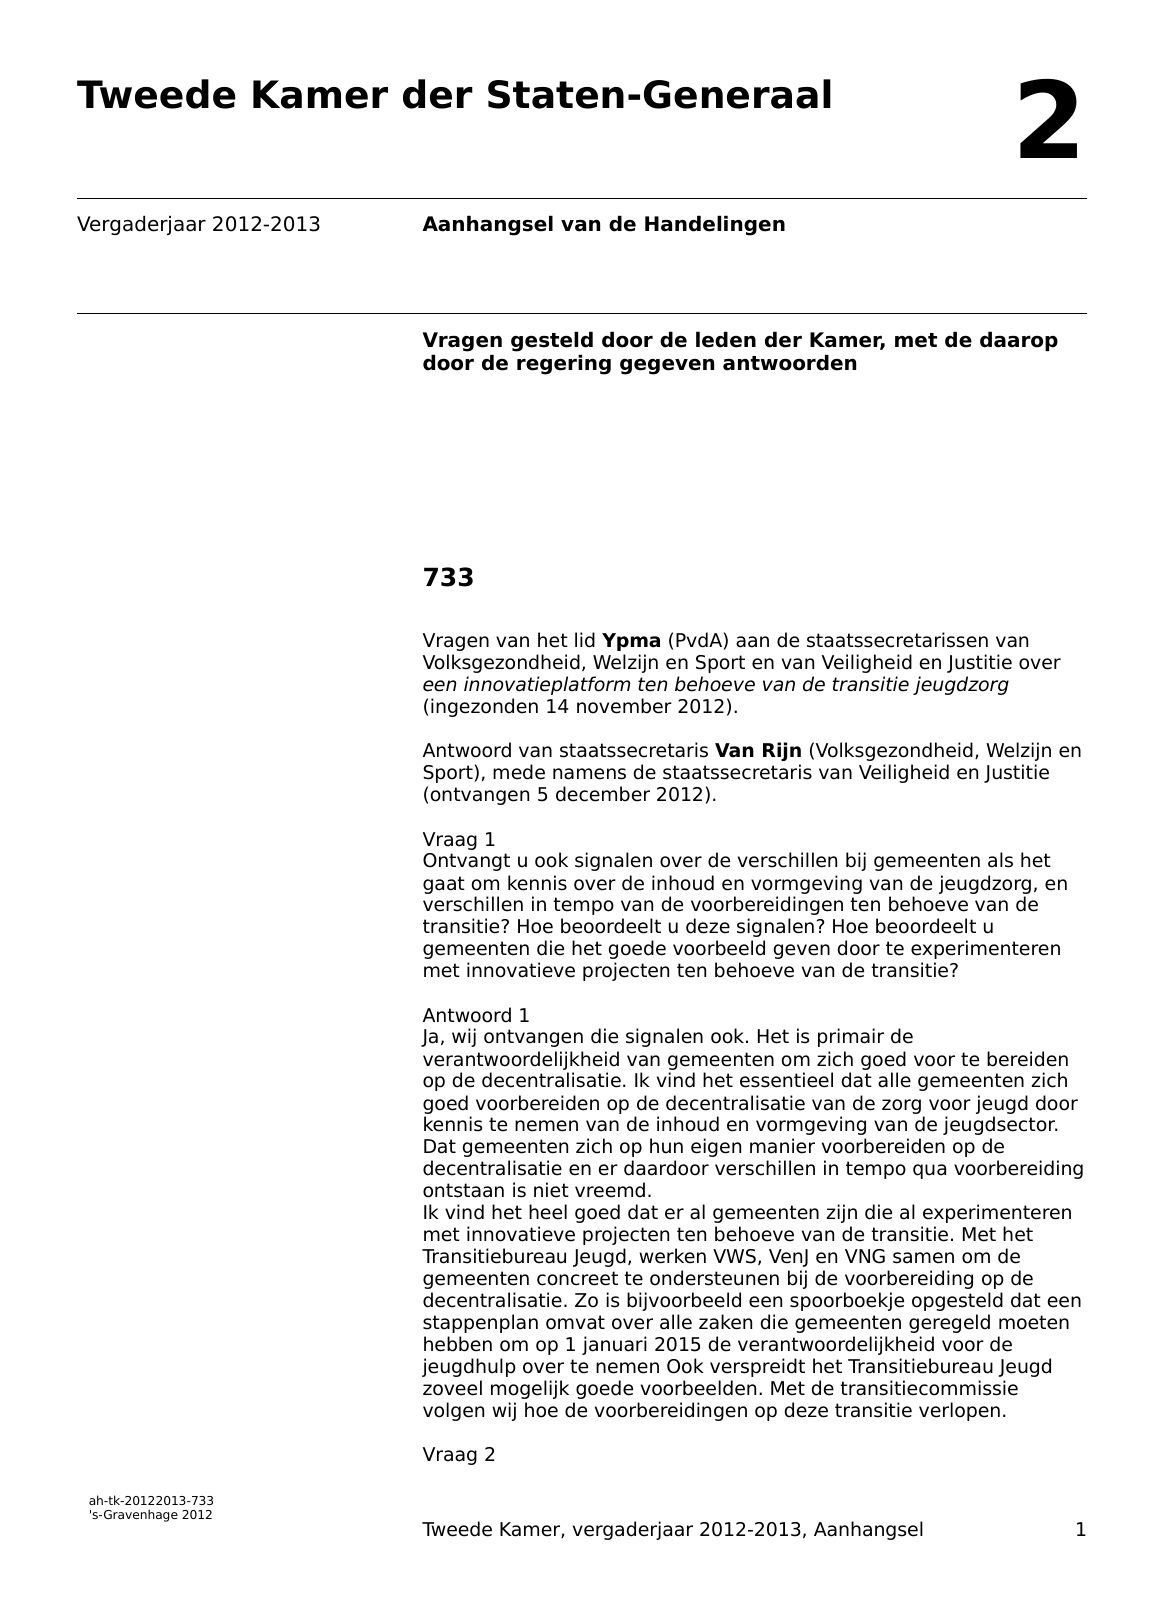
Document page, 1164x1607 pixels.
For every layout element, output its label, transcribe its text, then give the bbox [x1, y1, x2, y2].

table_cell [77, 314, 422, 375]
text Antwoord van staatssecretaris Van Rijn (Volksgezondheid, Welzijn en Sport), mede namens de staatssecretaris van Veiligheid en Justitie (ontvangen 5 december 2012). [422, 740, 1087, 806]
text Ik vind het heel goed dat er al gemeenten zijn die al experimenteren met innovatieve projecten ten behoeve van de transitie. Met het Transitiebureau Jeugd, werken VWS, VenJ en VNG samen om de gemeenten concreet te ondersteunen bij de voorbereiding op de decentralisatie. Zo is bijvoorbeeld een spoorboekje opgesteld dat een stappenplan omvat over alle zaken die gemeenten geregeld moeten hebben om op 1 januari 2015 de verantwoordelijkheid voor de jeugdhulp over te nemen Ook verspreidt het Transitiebureau Jeugd zoveel mogelijk goede voorbeelden. Met de transitiecommissie volgen wij hoe de voorbereidingen op deze transitie verlopen. [422, 1202, 1087, 1422]
table_cell Vergaderjaar 2012-2013 [77, 199, 422, 313]
text 's-Gravenhage 2012 [88, 1508, 323, 1522]
text Antwoord 1 [422, 1004, 1087, 1026]
text Ontvangt u ook signalen over de verschillen bij gemeenten als het gaat om kennis over de inhoud en vormgeving van de jeugdzorg, en verschillen in tempo van de voorbereidingen ten behoeve van de transitie? Hoe beoordeelt u deze signalen? Hoe beoordeelt u gemeenten die het goede voorbeeld geven door te experimenteren met innovatieve projecten ten behoeve van de transitie? [422, 850, 1087, 982]
text Vraag 2 [422, 1444, 1087, 1466]
text Vraag 1 [422, 828, 1087, 850]
text Ja, wij ontvangen die signalen ook. Het is primair de verantwoordelijkheid van gemeenten om zich goed voor te bereiden op de decentralisatie. Ik vind het essentieel dat alle gemeenten zich goed voorbereiden op de decentralisatie van de zorg voor jeugd door kennis te nemen van de inhoud en vormgeving van de jeugdsector. Dat gemeenten zich op hun eigen manier voorbereiden op de decentralisatie en er daardoor verschillen in tempo qua voorbereiding ontstaan is niet vreemd. [422, 1026, 1087, 1202]
table_header 2 [886, 59, 1087, 198]
text Vragen van het lid Ypma (PvdA) aan de staatssecretarissen van Volksgezondheid, Welzijn en Sport en van Veiligheid en Justitie over een innovatieplatform ten behoeve van de transitie jeugdzorg (ingezonden 14 november 2012). [422, 630, 1087, 718]
text ah-tk-20122013-733 [88, 1494, 323, 1508]
table_cell Aanhangsel van de Handelingen [422, 199, 1087, 313]
text 733 [422, 563, 1087, 592]
table_cell Vragen gesteld door de leden der Kamer, met de daarop door de regering gegeven antwoorden [422, 314, 1087, 375]
table_header Tweede Kamer der Staten-Generaal [77, 59, 886, 198]
